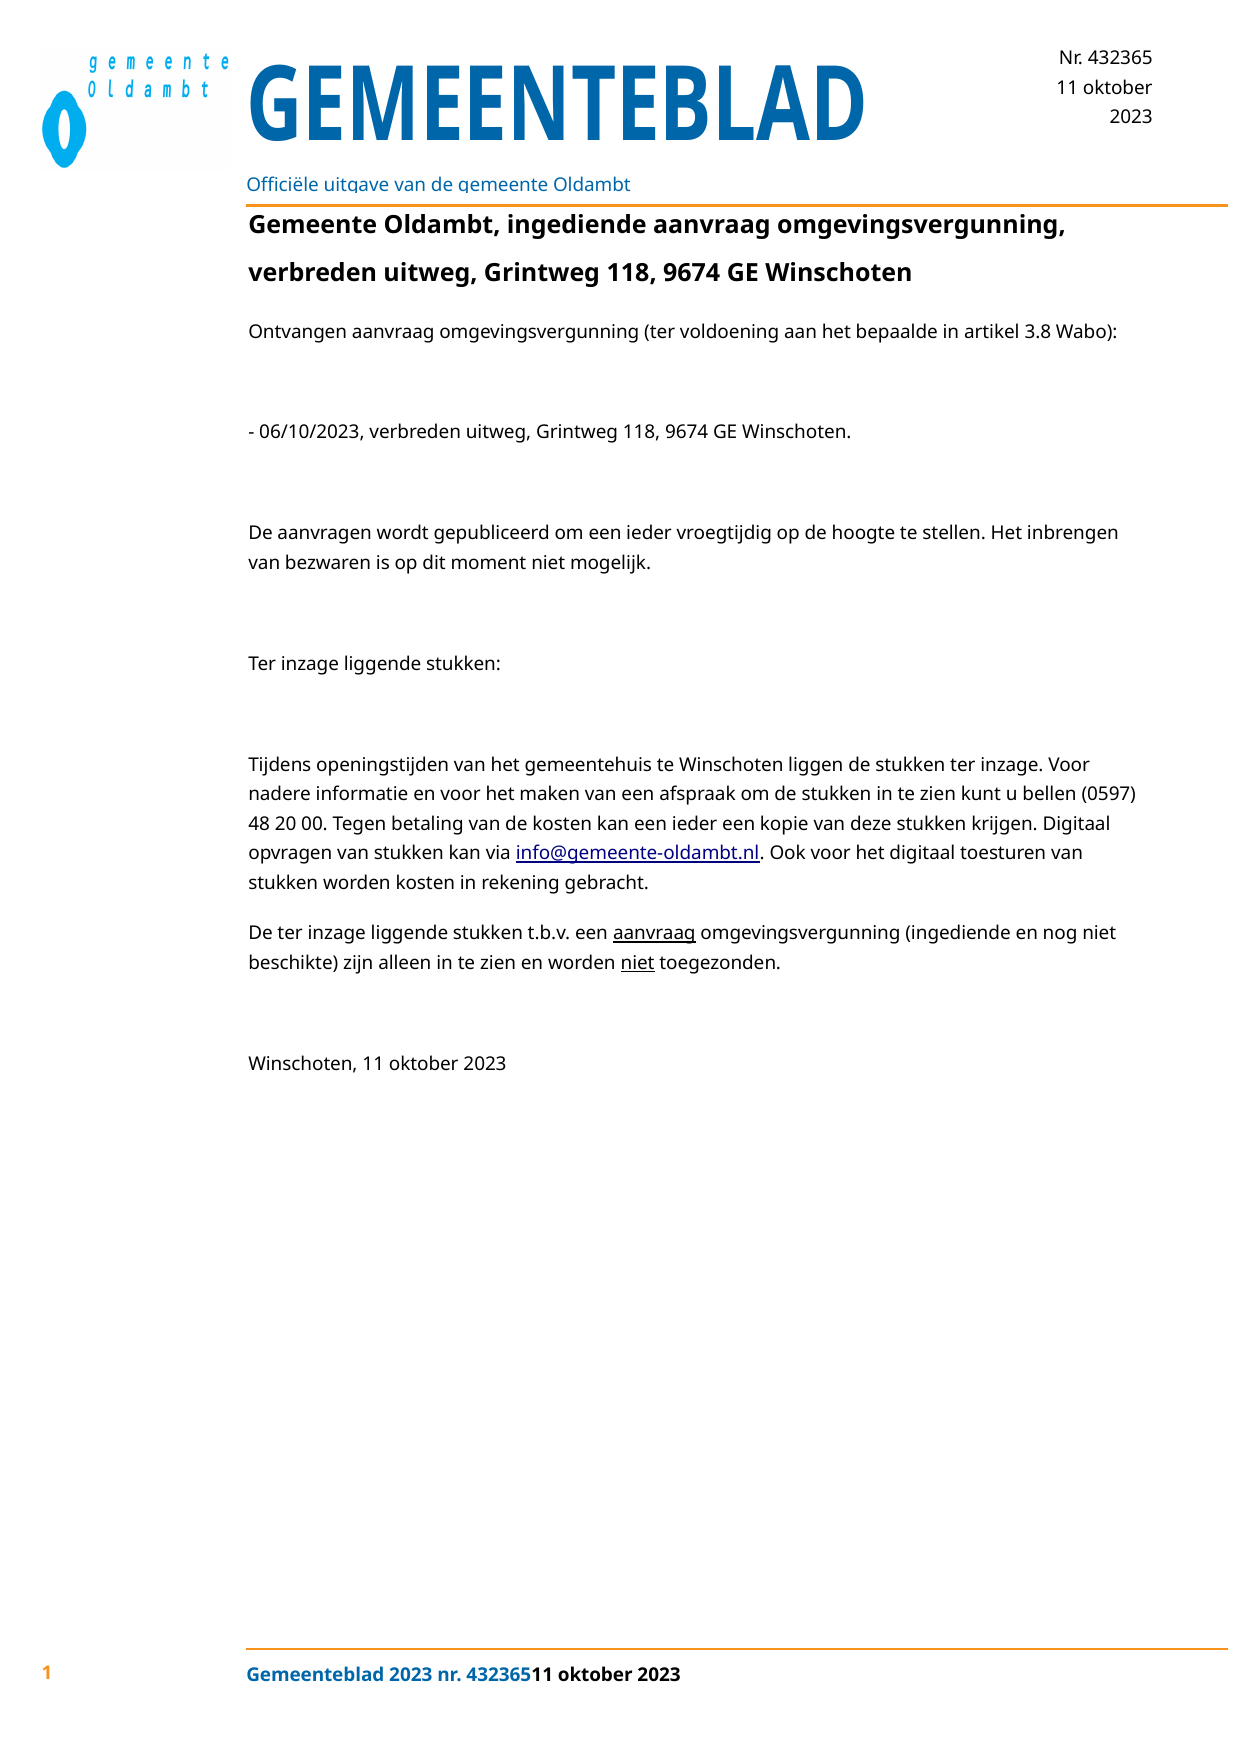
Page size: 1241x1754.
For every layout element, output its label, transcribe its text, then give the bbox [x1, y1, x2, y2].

text Tijdens openingstijden van het gemeentehuis te Winschoten liggen de stukken ter inzage. Voor nadere informatie en voor het maken van een afspraak om de stukken in te zien kunt u bellen (0597) 48 20 00. Tegen betaling van de kosten kan een ieder een kopie van deze stukken krijgen. Digitaal opvragen van stukken kan via info@gemeente-oldambt.nl. Ook voor het digitaal toesturen van stukken worden kosten in rekening gebracht. [248, 751, 1152, 895]
text De ter inzage liggende stukken t.b.v. een aanvraag omgevingsvergunning (ingediende en nog niet beschikte) zijn alleen in te zien en worden niet toegezonden. [248, 919, 1152, 975]
text Gemeente Oldambt, ingediende aanvraag omgevingsvergunning, verbreden uitweg, Grintweg 118, 9674 GE Winschoten [248, 207, 1152, 288]
text - 06/10/2023, verbreden uitweg, Grintweg 118, 9674 GE Winschoten. [248, 419, 1152, 444]
picture [41, 47, 231, 172]
text Ter inzage liggende stukken: [248, 650, 1152, 676]
text Ontvangen aanvraag omgevingsvergunning (ter voldoening aan het bepaalde in artikel 3.8 Wabo): [248, 318, 1152, 344]
text Winschoten, 11 oktober 2023 [248, 1050, 1152, 1076]
text De aanvragen wordt gepubliceerd om een ieder vroegtijdig op de hoogte te stellen. Het inbrengen van bezwaren is op dit moment niet mogelijk. [248, 519, 1152, 575]
